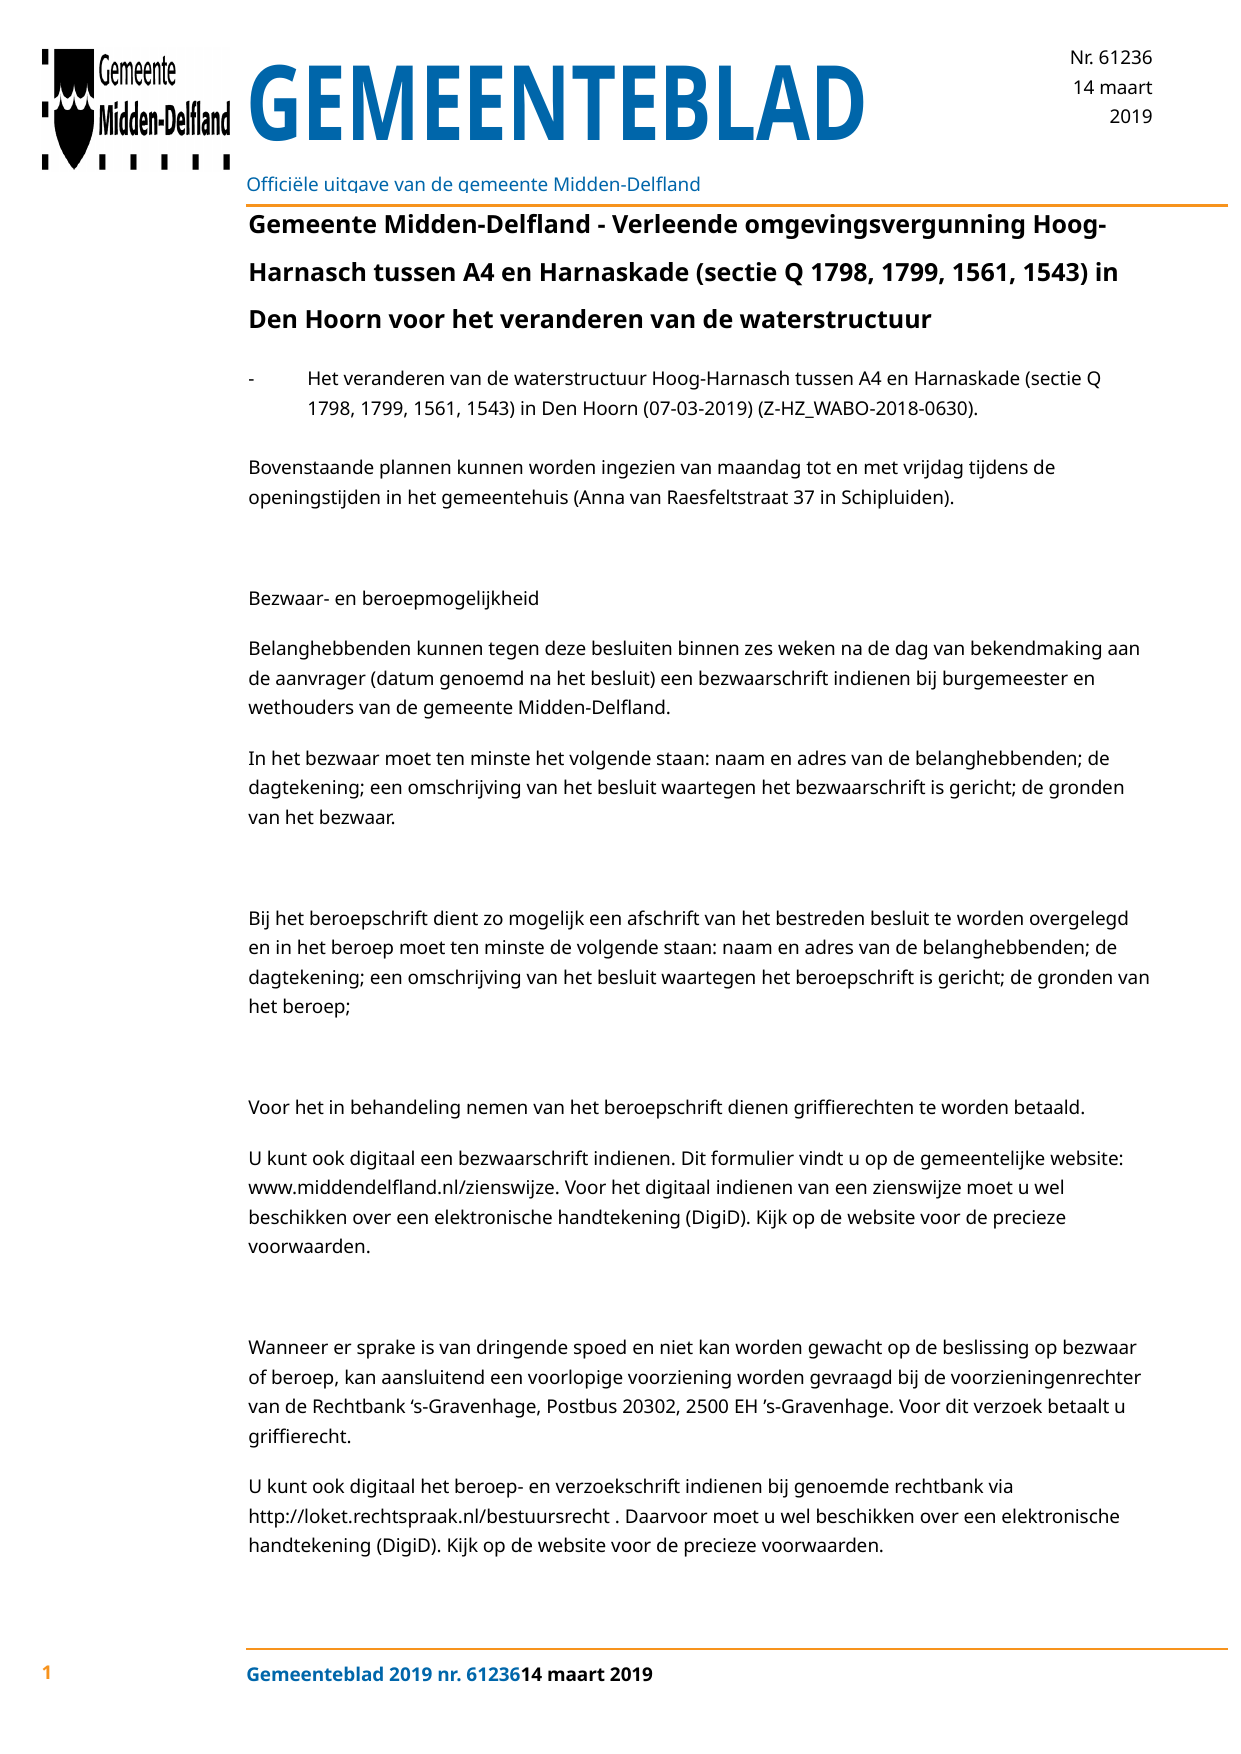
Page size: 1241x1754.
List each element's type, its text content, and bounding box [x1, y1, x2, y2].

text Bij het beroepschrift dient zo mogelijk een afschrift van het bestreden besluit te worden overgelegd en in het beroep moet ten minste de volgende staan: naam en adres van de belanghebbenden; de dagtekening; een omschrijving van het besluit waartegen het beroepschrift is gericht; de gronden van het beroep; [248, 905, 1152, 1019]
text Bezwaar- en beroepmogelijkheid [248, 585, 1152, 610]
text Belanghebbenden kunnen tegen deze besluiten binnen zes weken na de dag van bekendmaking aan de aanvrager (datum genoemd na het besluit) een bezwaarschrift indienen bij burgemeester en wethouders van de gemeente Midden-Delfland. [248, 635, 1152, 720]
list Het veranderen van de waterstructuur Hoog-Harnasch tussen A4 en Harnaskade (sectie Q 1798, 1799, 1561, 1543) in Den Hoorn (07-03-2019) (Z-HZ_WABO-2018-0630). [248, 366, 1152, 421]
text U kunt ook digitaal het beroep- en verzoekschrift indienen bij genoemde rechtbank via http://loket.rechtspraak.nl/bestuursrecht . Daarvoor moet u wel beschikken over een elektronische handtekening (DigiD). Kijk op de website voor de precieze voorwaarden. [248, 1473, 1152, 1558]
text In het bezwaar moet ten minste het volgende staan: naam en adres van de belanghebbenden; de dagtekening; een omschrijving van het besluit waartegen het bezwaarschrift is gericht; de gronden van het bezwaar. [248, 745, 1152, 829]
text Gemeente Midden-Delfland - Verleende omgevingsvergunning Hoog-Harnasch tussen A4 en Harnaskade (sectie Q 1798, 1799, 1561, 1543) in Den Hoorn voor het veranderen van de waterstructuur [248, 207, 1152, 336]
picture [41, 47, 231, 172]
text U kunt ook digitaal een bezwaarschrift indienen. Dit formulier vindt u op de gemeentelijke website: www.middendelfland.nl/zienswijze. Voor het digitaal indienen van een zienswijze moet u wel beschikken over een elektronische handtekening (DigiD). Kijk op de website voor de precieze voorwaarden. [248, 1145, 1152, 1259]
text Wanneer er sprake is van dringende spoed en niet kan worden gewacht op de beslissing op bezwaar of beroep, kan aansluitend een voorlopige voorziening worden gevraagd bij de voorzieningenrechter van de Rechtbank ‘s-Gravenhage, Postbus 20302, 2500 EH ’s-Gravenhage. Voor dit verzoek betaalt u griffierecht. [248, 1334, 1152, 1449]
text Bovenstaande plannen kunnen worden ingezien van maandag tot en met vrijdag tijdens de openingstijden in het gemeentehuis (Anna van Raesfeltstraat 37 in Schipluiden). [248, 454, 1152, 509]
text Voor het in behandeling nemen van het beroepschrift dienen griffierechten te worden betaald. [248, 1094, 1152, 1120]
